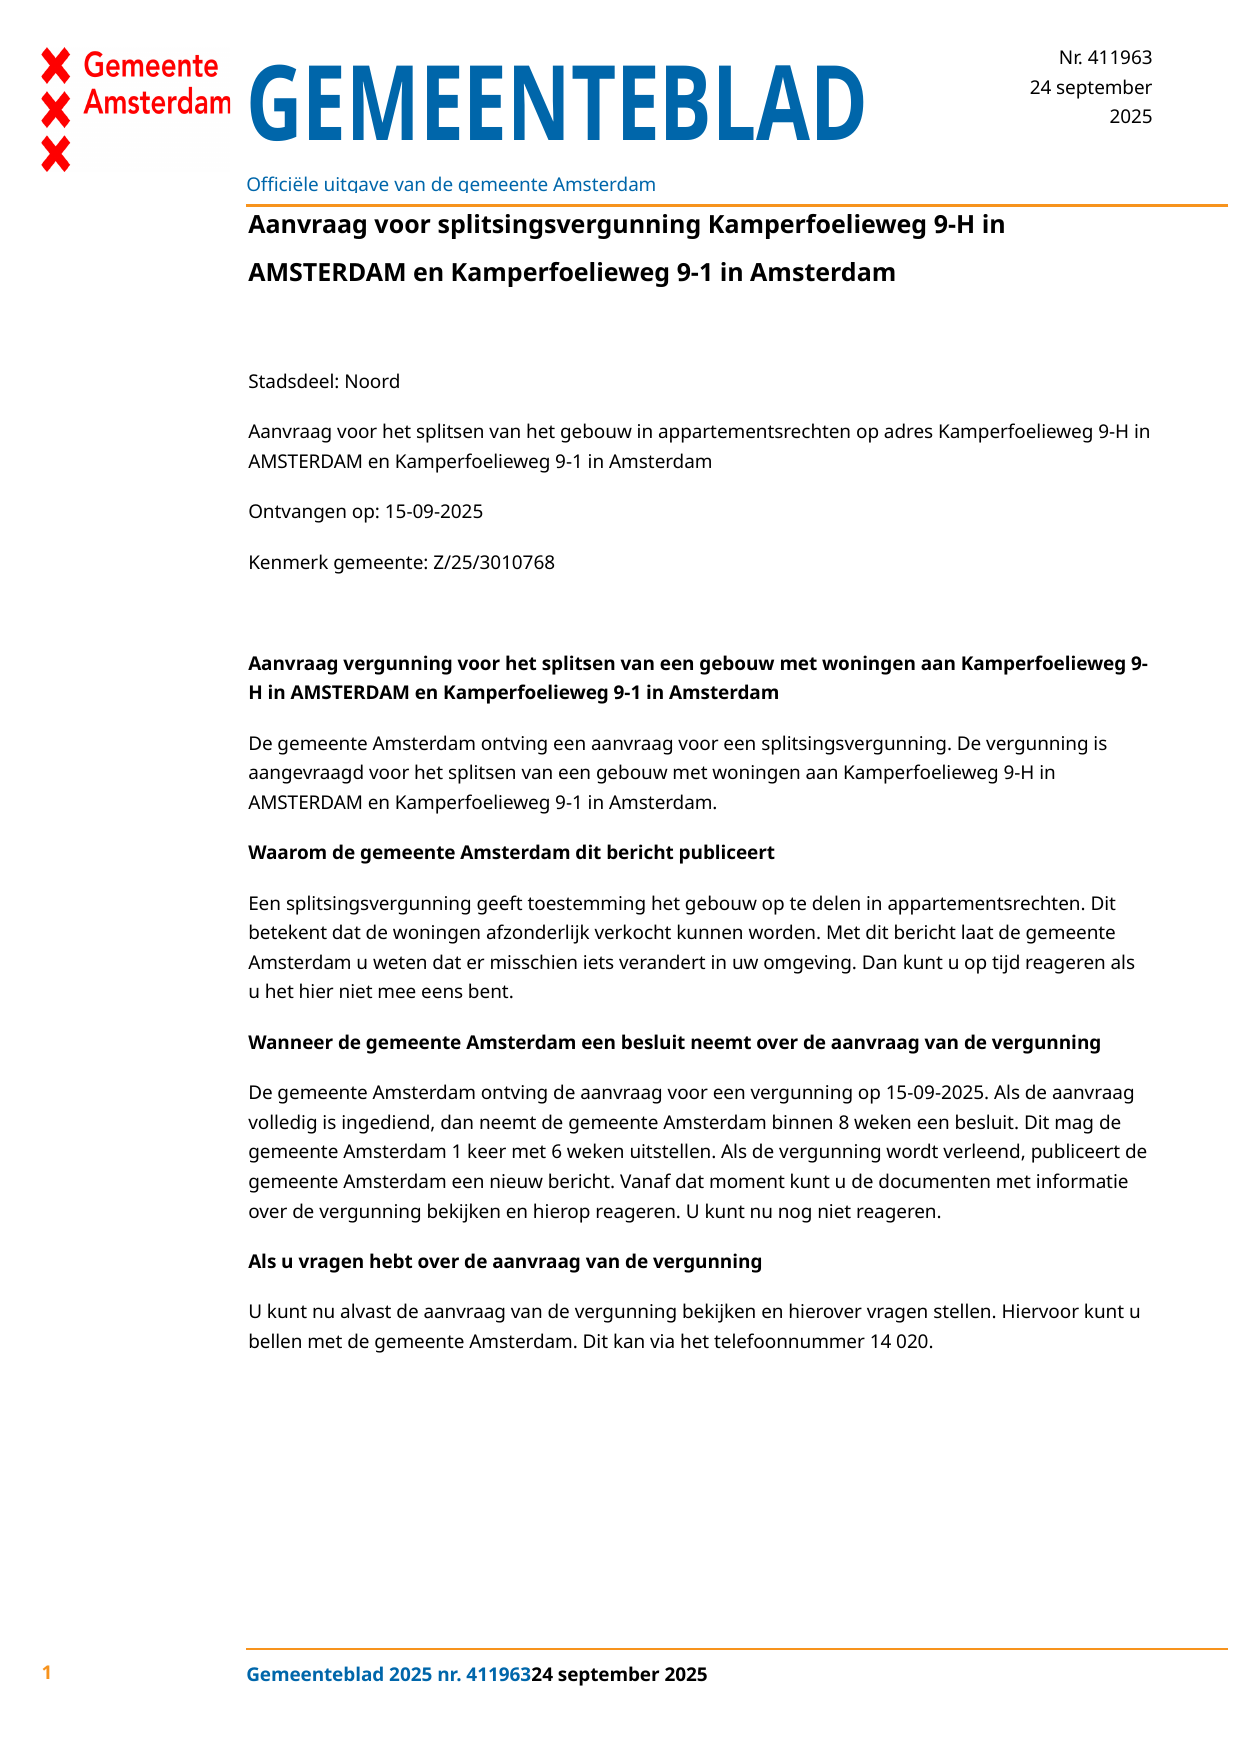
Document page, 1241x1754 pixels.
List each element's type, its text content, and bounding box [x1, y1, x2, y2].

text Aanvraag vergunning voor het splitsen van een gebouw met woningen aan Kamperfoelieweg 9-H in AMSTERDAM en Kamperfoelieweg 9-1 in Amsterdam [248, 650, 1152, 705]
text Stadsdeel: Noord [248, 368, 1152, 394]
text Kenmerk gemeente: Z/25/3010768 [248, 549, 1152, 575]
text U kunt nu alvast de aanvraag van de vergunning bekijken en hierover vragen stellen. Hiervoor kunt u bellen met de gemeente Amsterdam. Dit kan via het telefoonnummer 14 020. [248, 1299, 1152, 1354]
text Aanvraag voor splitsingsvergunning Kamperfoelieweg 9-H in AMSTERDAM en Kamperfoelieweg 9-1 in Amsterdam [248, 207, 1152, 288]
text Als u vragen hebt over de aanvraag van de vergunning [248, 1248, 1152, 1274]
text Een splitsingsvergunning geeft toestemming het gebouw op te delen in appartementsrechten. Dit betekent dat de woningen afzonderlijk verkocht kunnen worden. Met dit bericht laat de gemeente Amsterdam u weten dat er misschien iets verandert in uw omgeving. Dan kunt u op tijd reageren als u het hier niet mee eens bent. [248, 890, 1152, 1004]
text Wanneer de gemeente Amsterdam een besluit neemt over de aanvraag van de vergunning [248, 1029, 1152, 1055]
text De gemeente Amsterdam ontving een aanvraag voor een splitsingsvergunning. De vergunning is aangevraagd voor het splitsen van een gebouw met woningen aan Kamperfoelieweg 9-H in AMSTERDAM en Kamperfoelieweg 9-1 in Amsterdam. [248, 730, 1152, 815]
text Aanvraag voor het splitsen van het gebouw in appartementsrechten op adres Kamperfoelieweg 9-H in AMSTERDAM en Kamperfoelieweg 9-1 in Amsterdam [248, 419, 1152, 474]
text Waarom de gemeente Amsterdam dit bericht publiceert [248, 839, 1152, 865]
text Ontvangen op: 15-09-2025 [248, 499, 1152, 524]
text De gemeente Amsterdam ontving de aanvraag voor een vergunning op 15-09-2025. Als de aanvraag volledig is ingediend, dan neemt de gemeente Amsterdam binnen 8 weken een besluit. Dit mag de gemeente Amsterdam 1 keer met 6 weken uitstellen. Als de vergunning wordt verleend, publiceert de gemeente Amsterdam een nieuw bericht. Vanaf dat moment kunt u de documenten met informatie over de vergunning bekijken en hierop reageren. U kunt nu nog niet reageren. [248, 1079, 1152, 1224]
picture [41, 47, 231, 172]
